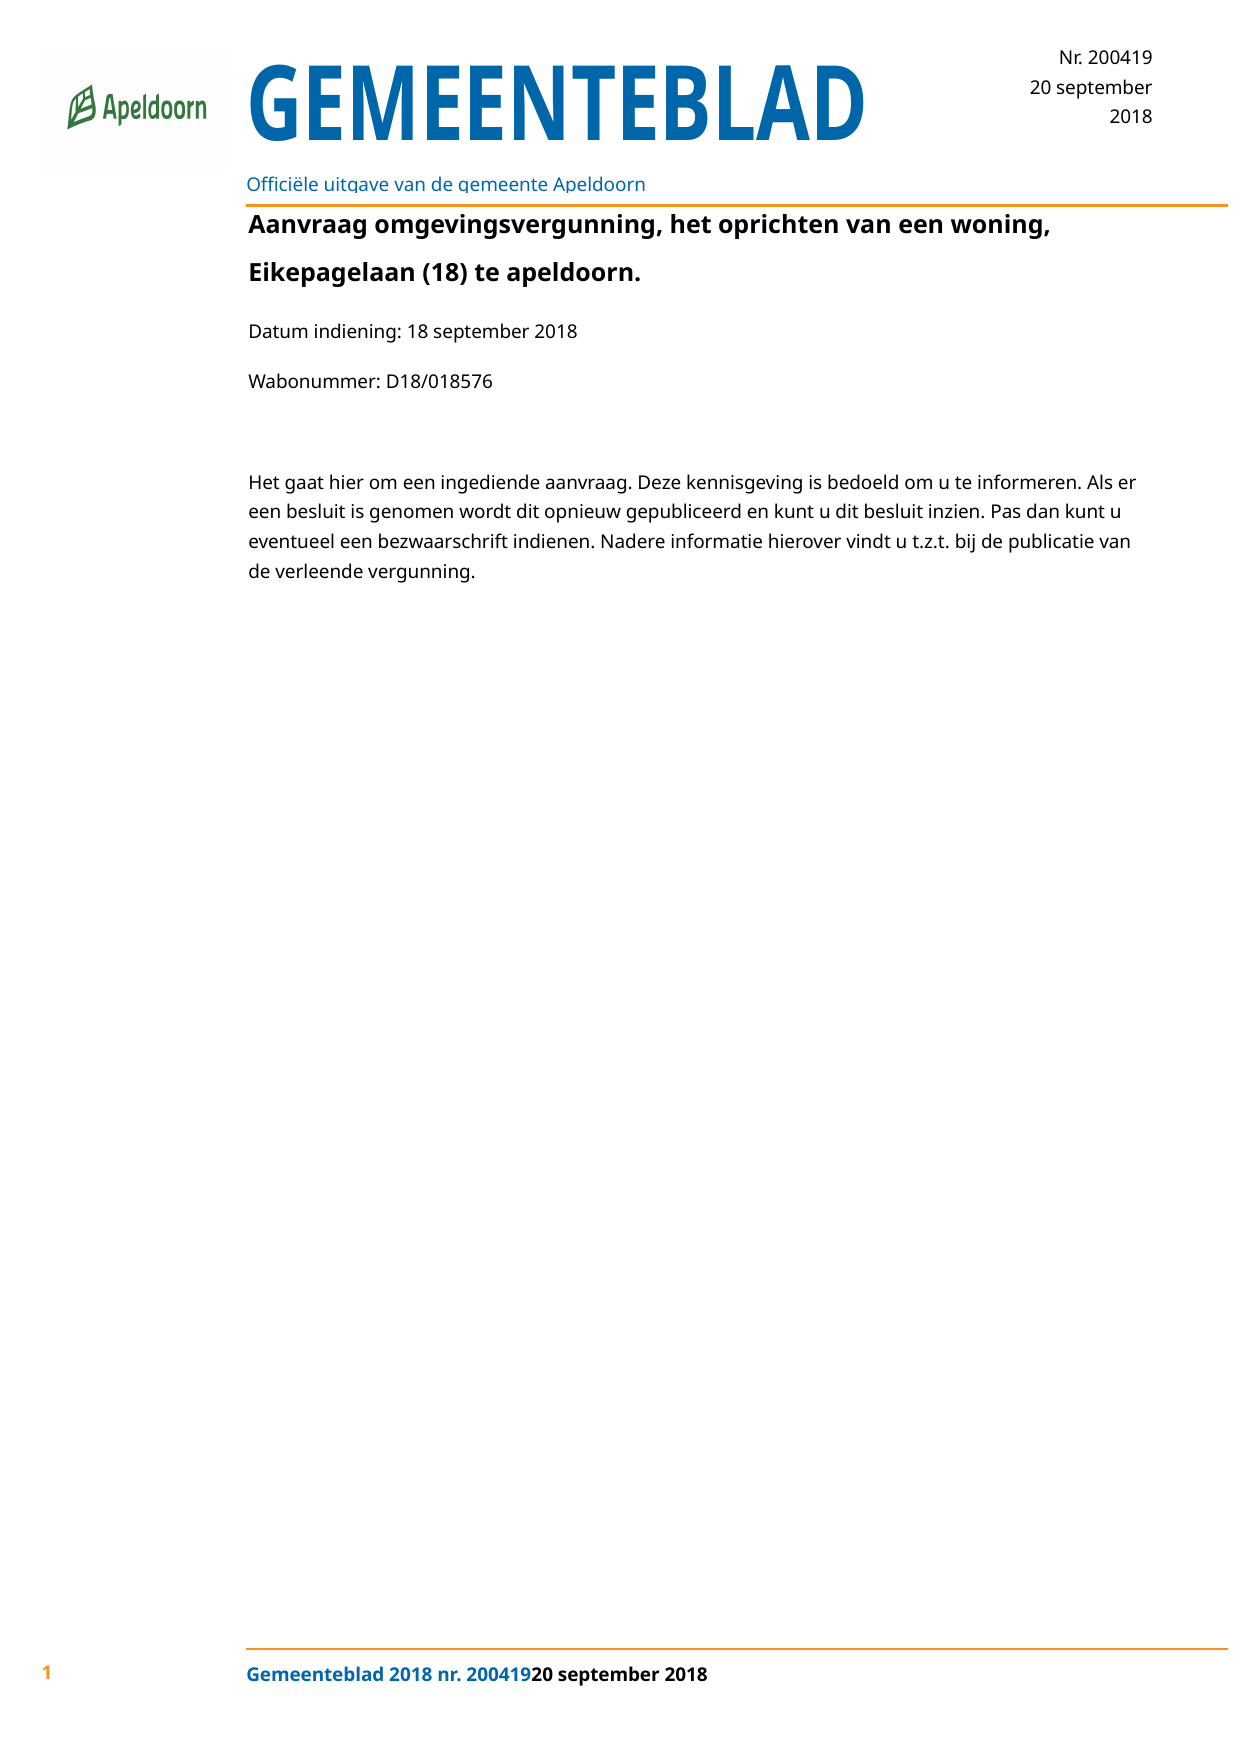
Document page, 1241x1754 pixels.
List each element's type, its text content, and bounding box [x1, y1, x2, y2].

text Wabonummer: D18/018576 [248, 368, 1152, 394]
text Aanvraag omgevingsvergunning, het oprichten van een woning, Eikepagelaan (18) te apeldoorn. [248, 207, 1152, 288]
text Datum indiening: 18 september 2018 [248, 318, 1152, 344]
picture [41, 47, 231, 172]
text Het gaat hier om een ingediende aanvraag. Deze kennisgeving is bedoeld om u te informeren. Als er een besluit is genomen wordt dit opnieuw gepubliceerd en kunt u dit besluit inzien. Pas dan kunt u eventueel een bezwaarschrift indienen. Nadere informatie hierover vindt u t.z.t. bij de publicatie van de verleende vergunning. [248, 469, 1152, 584]
